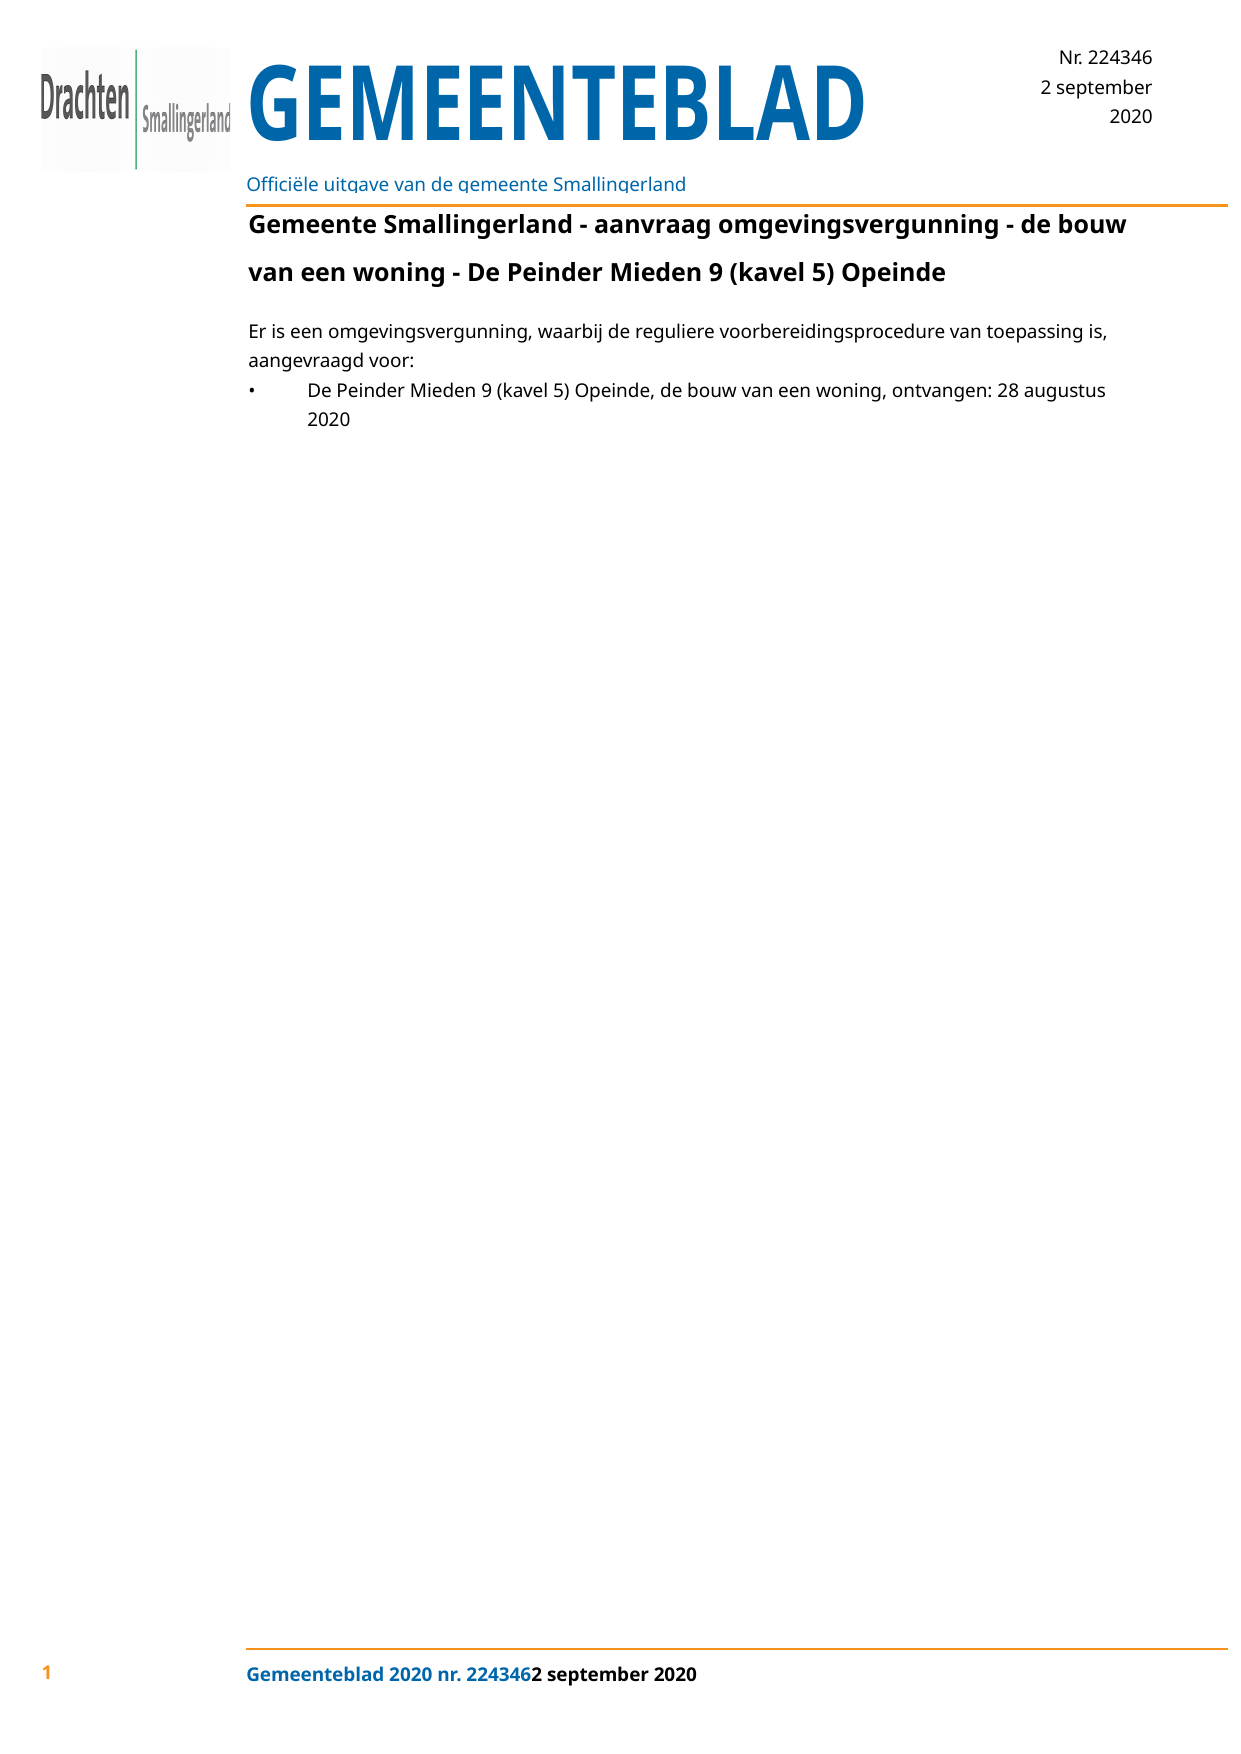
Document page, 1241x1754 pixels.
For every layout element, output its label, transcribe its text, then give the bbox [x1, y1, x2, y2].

picture [41, 47, 231, 172]
text Gemeente Smallingerland - aanvraag omgevingsvergunning - de bouw van een woning - De Peinder Mieden 9 (kavel 5) Opeinde [248, 207, 1152, 288]
text Er is een omgevingsvergunning, waarbij de reguliere voorbereidingsprocedure van toepassing is, aangevraagd voor: [248, 318, 1152, 373]
list De Peinder Mieden 9 (kavel 5) Opeinde, de bouw van een woning, ontvangen: 28 augustus 2020 [248, 377, 1152, 432]
